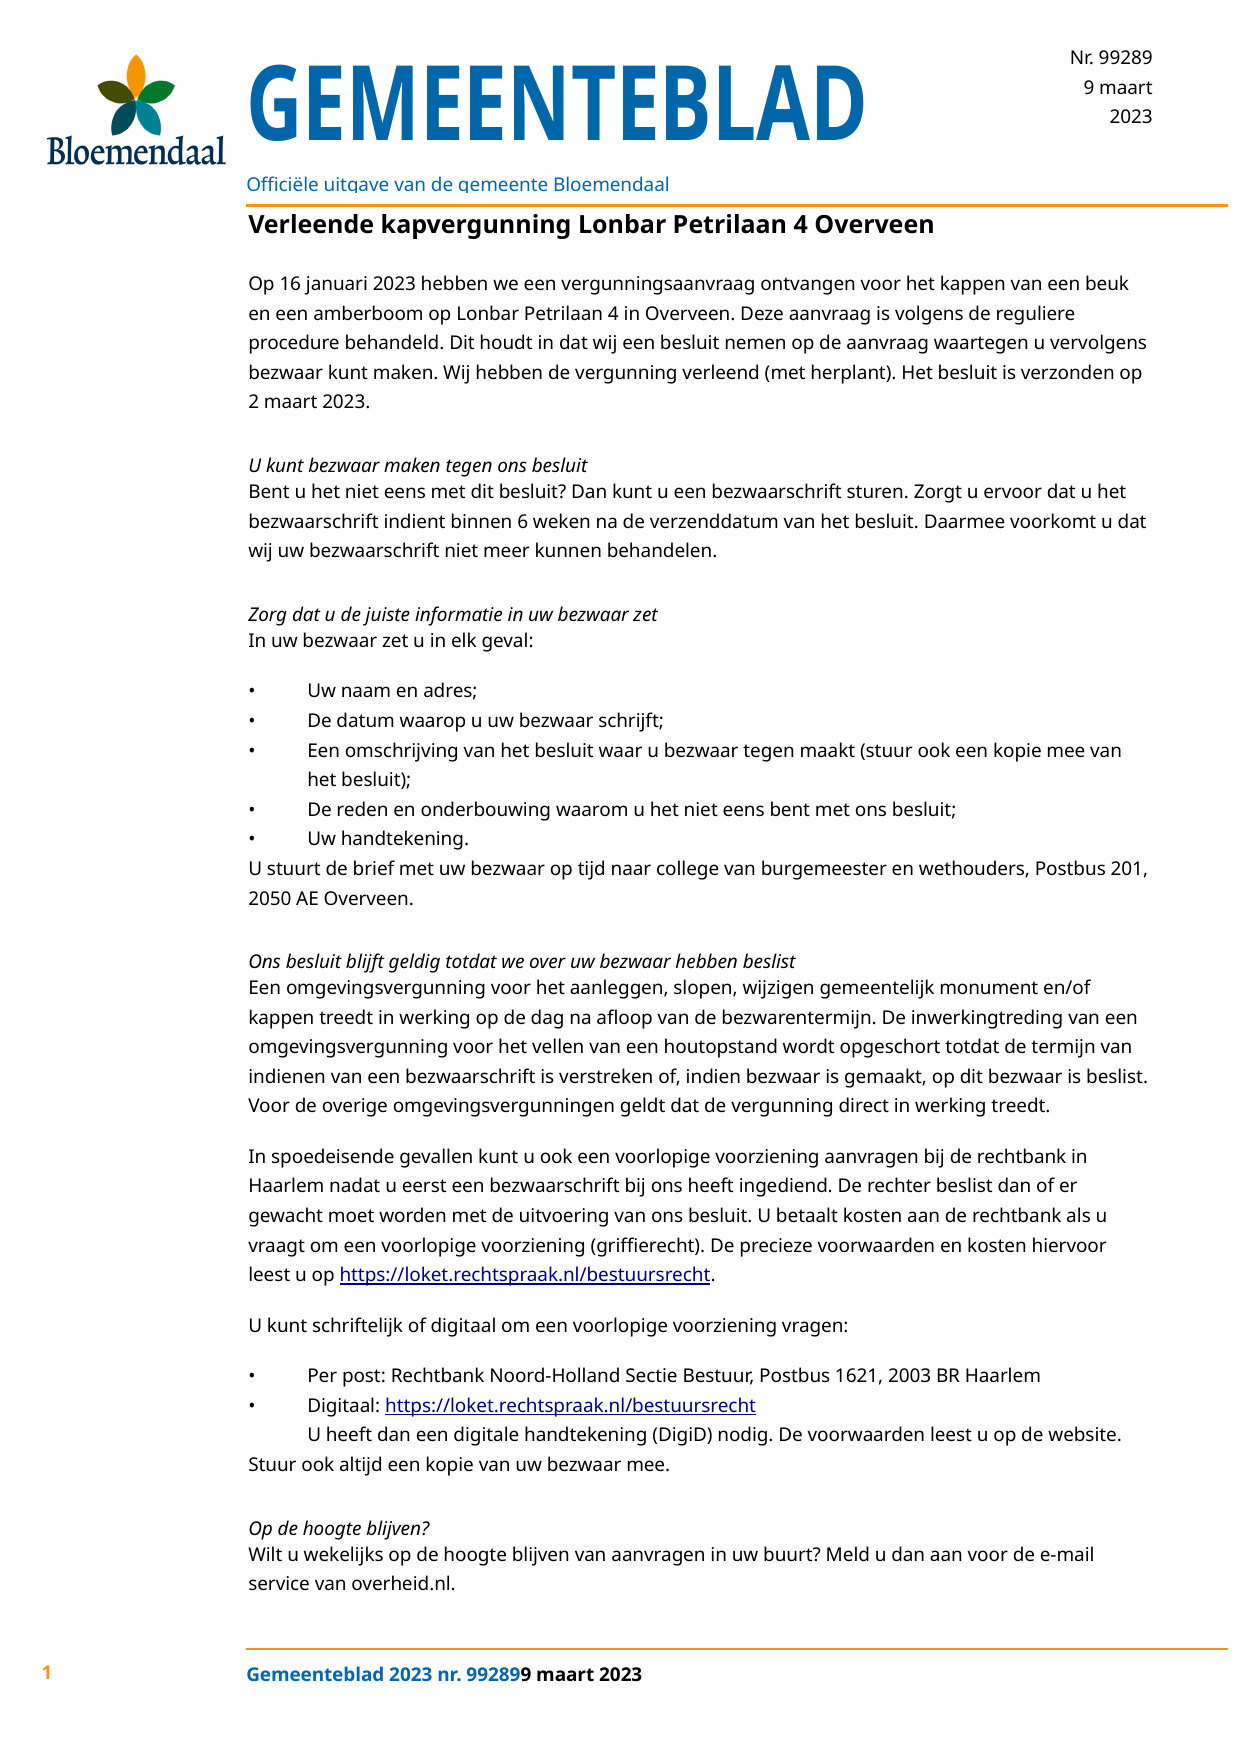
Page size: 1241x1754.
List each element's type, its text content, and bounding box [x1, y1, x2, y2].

text Op de hoogte blijven? [248, 1515, 1152, 1541]
text U kunt schriftelijk of digitaal om een voorlopige voorziening vragen: [248, 1312, 1152, 1338]
list Uw naam en adres; [248, 678, 1152, 703]
text In uw bezwaar zet u in elk geval: [248, 627, 1152, 653]
text U stuurt de brief met uw bezwaar op tijd naar college van burgemeester en wethouders, Postbus 201, 2050 AE Overveen. [248, 855, 1152, 910]
picture [41, 47, 231, 172]
text U kunt bezwaar maken tegen ons besluit [248, 453, 1152, 478]
list Een omschrijving van het besluit waar u bezwaar tegen maakt (stuur ook een kopie mee van het besluit); [248, 737, 1152, 792]
list U heeft dan een digitale handtekening (DigiD) nodig. De voorwaarden leest u op de website. [248, 1421, 1152, 1447]
list De datum waarop u uw bezwaar schrijft; [248, 707, 1152, 733]
text Bent u het niet eens met dit besluit? Dan kunt u een bezwaarschrift sturen. Zorgt u ervoor dat u het bezwaarschrift indient binnen 6 weken na de verzenddatum van het besluit. Daarmee voorkomt u dat wij uw bezwaarschrift niet meer kunnen behandelen. [248, 478, 1152, 563]
text Verleende kapvergunning Lonbar Petrilaan 4 Overveen [248, 207, 1152, 241]
list Uw handtekening. [248, 826, 1152, 851]
text Een omgevingsvergunning voor het aanleggen, slopen, wijzigen gemeentelijk monument en/of kappen treedt in werking op de dag na afloop van de bezwarentermijn. De inwerkingtreding van een omgevingsvergunning voor het vellen van een houtopstand wordt opgeschort totdat de termijn van indienen van een bezwaarschrift is verstreken of, indien bezwaar is gemaakt, op dit bezwaar is beslist. Voor de overige omgevingsvergunningen geldt dat de vergunning direct in werking treedt. [248, 974, 1152, 1118]
text Op 16 januari 2023 hebben we een vergunningsaanvraag ontvangen voor het kappen van een beuk en een amberboom op Lonbar Petrilaan 4 in Overveen. Deze aanvraag is volgens de reguliere procedure behandeld. Dit houdt in dat wij een besluit nemen op de aanvraag waartegen u vervolgens bezwaar kunt maken. Wij hebben de vergunning verleend (met herplant). Het besluit is verzonden op 2 maart 2023. [248, 270, 1152, 414]
list De reden en onderbouwing waarom u het niet eens bent met ons besluit; [248, 796, 1152, 822]
text Ons besluit blijft geldig totdat we over uw bezwaar hebben beslist [248, 949, 1152, 974]
text Stuur ook altijd een kopie van uw bezwaar mee. [248, 1451, 1152, 1477]
text In spoedeisende gevallen kunt u ook een voorlopige voorziening aanvragen bij de rechtbank in Haarlem nadat u eerst een bezwaarschrift bij ons heeft ingediend. De rechter beslist dan of er gewacht moet worden met de uitvoering van ons besluit. U betaalt kosten aan de rechtbank als u vraagt om een voorlopige voorziening (griffierecht). De precieze voorwaarden en kosten hiervoor leest u op https://loket.rechtspraak.nl/bestuursrecht. [248, 1143, 1152, 1287]
list Per post: Rechtbank Noord-Holland Sectie Bestuur, Postbus 1621, 2003 BR Haarlem [248, 1362, 1152, 1388]
text Wilt u wekelijks op de hoogte blijven van aanvragen in uw buurt? Meld u dan aan voor de e-mail service van overheid.nl. [248, 1541, 1152, 1596]
text Zorg dat u de juiste informatie in uw bezwaar zet [248, 601, 1152, 627]
list Digitaal: https://loket.rechtspraak.nl/bestuursrecht [248, 1392, 1152, 1418]
